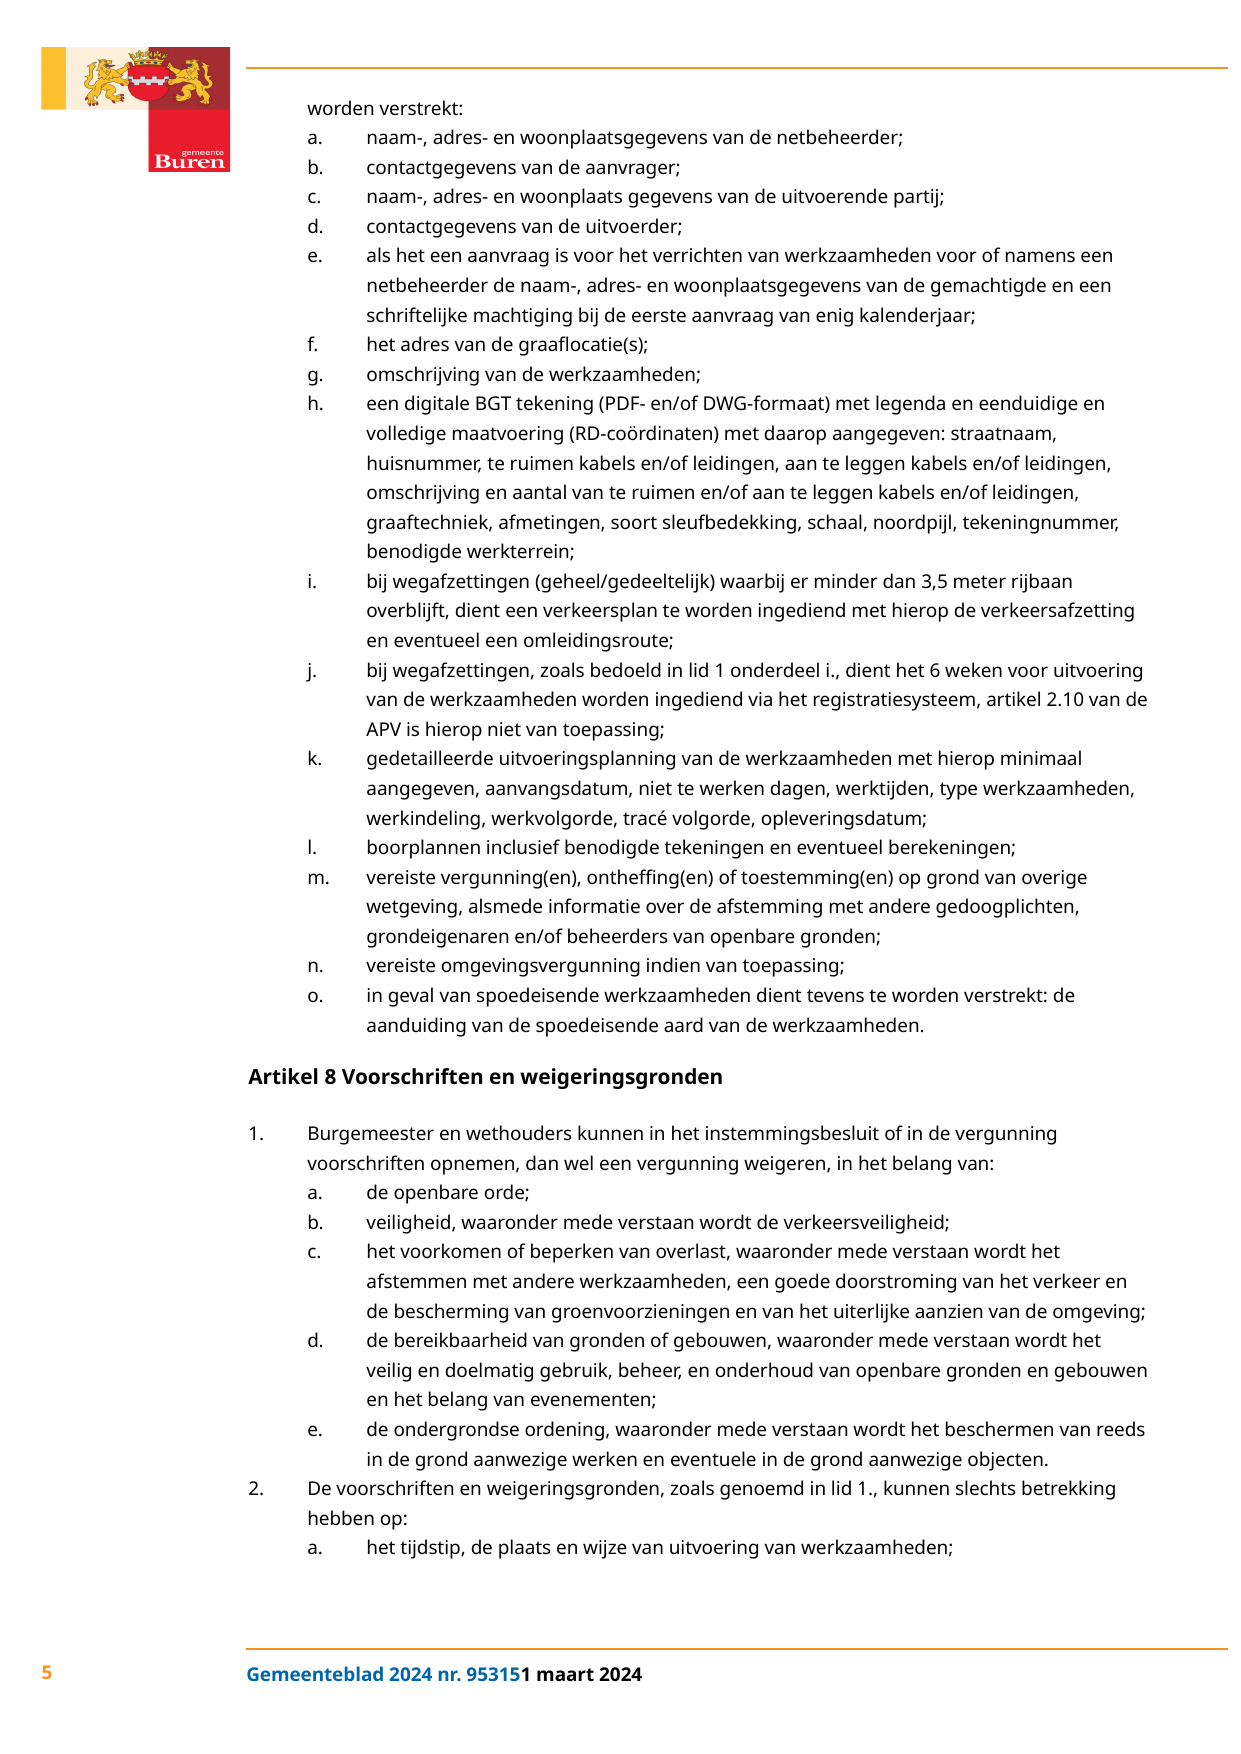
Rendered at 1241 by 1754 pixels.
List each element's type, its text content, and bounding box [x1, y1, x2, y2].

list naam-, adres- en woonplaatsgegevens van de netbeheerder; [307, 124, 1152, 150]
list de openbare orde; [307, 1179, 1152, 1205]
list bij wegafzettingen (geheel/gedeeltelijk) waarbij er minder dan 3,5 meter rijbaan overblijft, dient een verkeersplan te worden ingediend met hierop de verkeersafzetting en eventueel een omleidingsroute; [307, 568, 1152, 653]
list in geval van spoedeisende werkzaamheden dient tevens te worden verstrekt: de aanduiding van de spoedeisende aard van de werkzaamheden. [307, 982, 1152, 1038]
list een digitale BGT tekening (PDF- en/of DWG-formaat) met legenda en eenduidige en volledige maatvoering (RD-coördinaten) met daarop aangegeven: straatnaam, huisnummer, te ruimen kabels en/of leidingen, aan te leggen kabels en/of leidingen, omschrijving en aantal van te ruimen en/of aan te leggen kabels en/of leidingen, graaftechniek, afmetingen, soort sleufbedekking, schaal, noordpijl, tekeningnummer, benodigde werkterrein; [307, 391, 1152, 564]
picture [41, 47, 231, 172]
list naam-, adres- en woonplaats gegevens van de uitvoerende partij; [307, 183, 1152, 209]
list vereiste omgevingsvergunning indien van toepassing; [307, 953, 1152, 978]
list de ondergrondse ordening, waaronder mede verstaan wordt het beschermen van reeds in de grond aanwezige werken en eventuele in de grond aanwezige objecten. [307, 1416, 1152, 1471]
list gedetailleerde uitvoeringsplanning van de werkzaamheden met hierop minimaal aangegeven, aanvangsdatum, niet te werken dagen, werktijden, type werkzaamheden, werkindeling, werkvolgorde, tracé volgorde, opleveringsdatum; [307, 746, 1152, 831]
list het voorkomen of beperken van overlast, waaronder mede verstaan wordt het afstemmen met andere werkzaamheden, een goede doorstroming van het verkeer en de bescherming van groenvoorzieningen en van het uiterlijke aanzien van de omgeving; [307, 1239, 1152, 1323]
list het adres van de graaflocatie(s); [307, 331, 1152, 357]
list contactgegevens van de uitvoerder; [307, 213, 1152, 239]
list Burgemeester en wethouders kunnen in het instemmingsbesluit of in de vergunning voorschriften opnemen, dan wel een vergunning weigeren, in het belang van: [248, 1120, 1152, 1176]
list de bereikbaarheid van gronden of gebouwen, waaronder mede verstaan wordt het veilig en doelmatig gebruik, beheer, en onderhoud van openbare gronden en gebouwen en het belang van evenementen; [307, 1327, 1152, 1412]
list contactgegevens van de aanvrager; [307, 154, 1152, 180]
list boorplannen inclusief benodigde tekeningen en eventueel berekeningen; [307, 834, 1152, 860]
text Artikel 8 Voorschriften en weigeringsgronden [248, 1062, 1152, 1091]
list worden verstrekt: [248, 95, 1152, 121]
list De voorschriften en weigeringsgronden, zoals genoemd in lid 1., kunnen slechts betrekking hebben op: [248, 1475, 1152, 1531]
list bij wegafzettingen, zoals bedoeld in lid 1 onderdeel i., dient het 6 weken voor uitvoering van de werkzaamheden worden ingediend via het registratiesysteem, artikel 2.10 van de APV is hierop niet van toepassing; [307, 657, 1152, 742]
list omschrijving van de werkzaamheden; [307, 361, 1152, 387]
list het tijdstip, de plaats en wijze van uitvoering van werkzaamheden; [307, 1534, 1152, 1560]
list vereiste vergunning(en), ontheffing(en) of toestemming(en) op grond van overige wetgeving, alsmede informatie over de afstemming met andere gedoogplichten, grondeigenaren en/of beheerders van openbare gronden; [307, 864, 1152, 949]
list veiligheid, waaronder mede verstaan wordt de verkeersveiligheid; [307, 1209, 1152, 1235]
list als het een aanvraag is voor het verrichten van werkzaamheden voor of namens een netbeheerder de naam-, adres- en woonplaatsgegevens van de gemachtigde en een schriftelijke machtiging bij de eerste aanvraag van enig kalenderjaar; [307, 243, 1152, 328]
